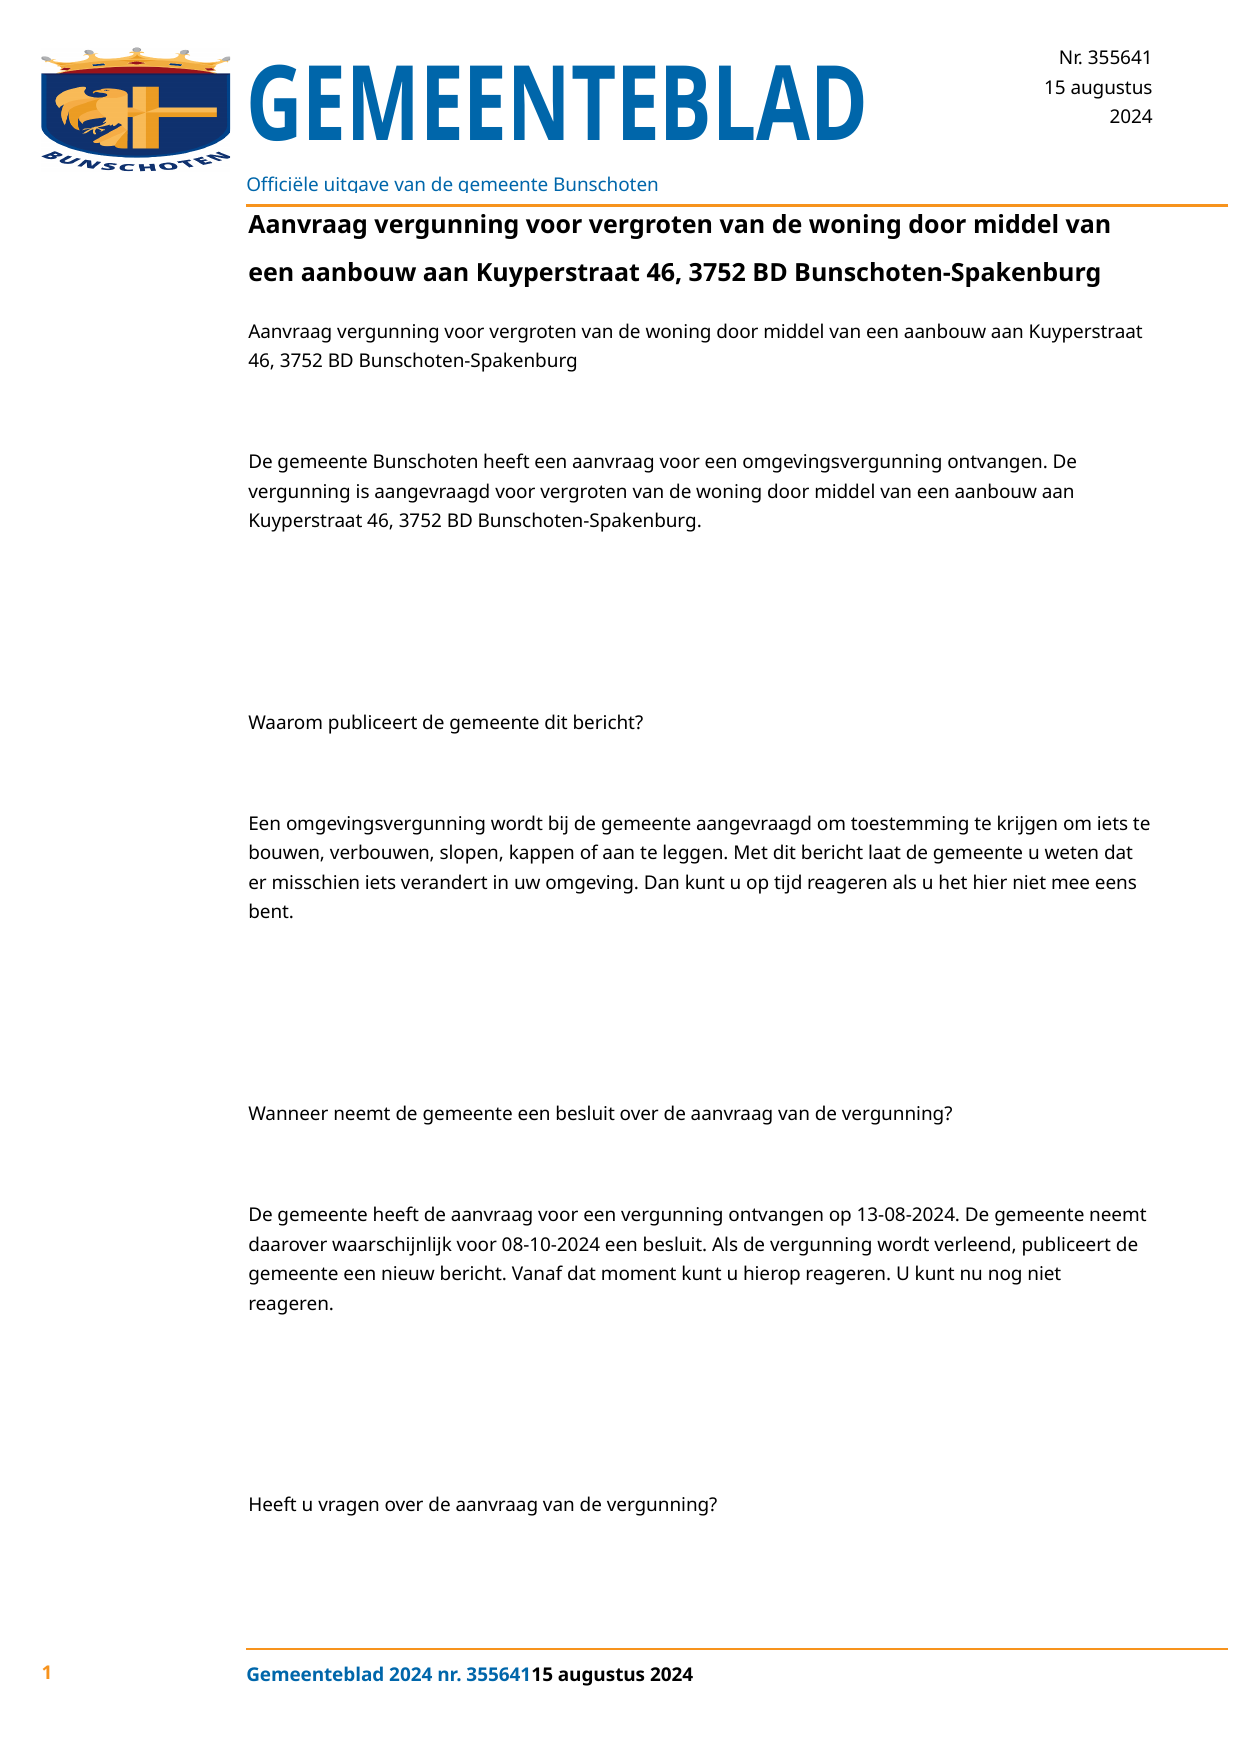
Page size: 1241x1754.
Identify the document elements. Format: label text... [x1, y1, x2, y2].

text Aanvraag vergunning voor vergroten van de woning door middel van een aanbouw aan Kuyperstraat 46, 3752 BD Bunschoten-Spakenburg [248, 318, 1152, 373]
text Wanneer neemt de gemeente een besluit over de aanvraag van de vergunning? [248, 1100, 1152, 1126]
text Heeft u vragen over de aanvraag van de vergunning? [248, 1492, 1152, 1517]
text Een omgevingsvergunning wordt bij de gemeente aangevraagd om toestemming te krijgen om iets te bouwen, verbouwen, slopen, kappen of aan te leggen. Met dit bericht laat de gemeente u weten dat er misschien iets verandert in uw omgeving. Dan kunt u op tijd reageren als u het hier niet mee eens bent. [248, 810, 1152, 924]
text De gemeente Bunschoten heeft een aanvraag voor een omgevingsvergunning ontvangen. De vergunning is aangevraagd voor vergroten van de woning door middel van een aanbouw aan Kuyperstraat 46, 3752 BD Bunschoten-Spakenburg. [248, 448, 1152, 533]
text De gemeente heeft de aanvraag voor een vergunning ontvangen op 13-08-2024. De gemeente neemt daarover waarschijnlijk voor 08-10-2024 een besluit. Als de vergunning wordt verleend, publiceert de gemeente een nieuw bericht. Vanaf dat moment kunt u hierop reageren. U kunt nu nog niet reageren. [248, 1201, 1152, 1316]
text Aanvraag vergunning voor vergroten van de woning door middel van een aanbouw aan Kuyperstraat 46, 3752 BD Bunschoten-Spakenburg [248, 207, 1152, 288]
text Waarom publiceert de gemeente dit bericht? [248, 709, 1152, 735]
picture [41, 47, 231, 172]
